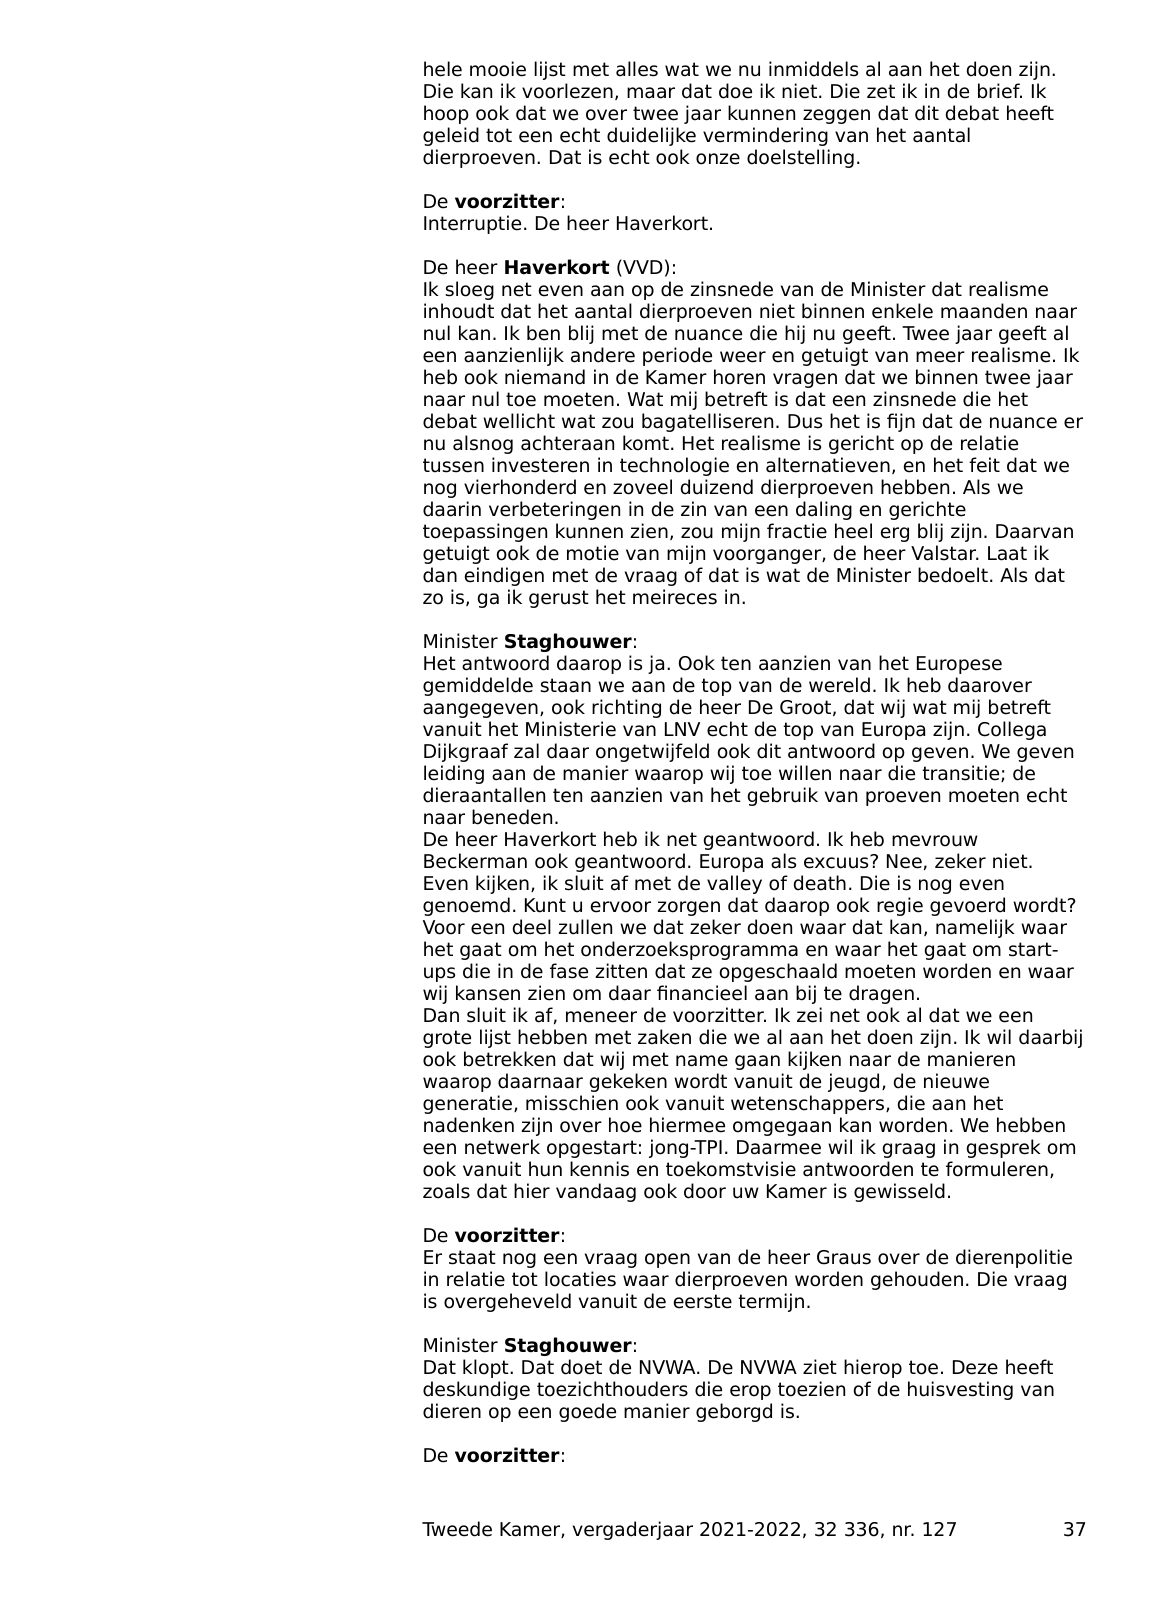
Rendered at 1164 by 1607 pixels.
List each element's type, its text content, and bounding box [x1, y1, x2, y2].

text Minister Staghouwer: [422, 1335, 1087, 1357]
text De heer Haverkort (VVD): [422, 257, 1087, 279]
text hele mooie lijst met alles wat we nu inmiddels al aan het doen zijn. Die kan ik voorlezen, maar dat doe ik niet. Die zet ik in de brief. Ik hoop ook dat we over twee jaar kunnen zeggen dat dit debat heeft geleid tot een echt duidelijke vermindering van het aantal dierproeven. Dat is echt ook onze doelstelling. [422, 59, 1087, 169]
text Dan sluit ik af, meneer de voorzitter. Ik zei net ook al dat we een grote lijst hebben met zaken die we al aan het doen zijn. Ik wil daarbij ook betrekken dat wij met name gaan kijken naar de manieren waarop daarnaar gekeken wordt vanuit de jeugd, de nieuwe generatie, misschien ook vanuit wetenschappers, die aan het nadenken zijn over hoe hiermee omgegaan kan worden. We hebben een netwerk opgestart: jong-TPI. Daarmee wil ik graag in gesprek om ook vanuit hun kennis en toekomstvisie antwoorden te formuleren, zoals dat hier vandaag ook door uw Kamer is gewisseld. [422, 1005, 1087, 1203]
text Even kijken, ik sluit af met de valley of death. Die is nog even genoemd. Kunt u ervoor zorgen dat daarop ook regie gevoerd wordt? Voor een deel zullen we dat zeker doen waar dat kan, namelijk waar het gaat om het onderzoeksprogramma en waar het gaat om start-ups die in de fase zitten dat ze opgeschaald moeten worden en waar wij kansen zien om daar financieel aan bij te dragen. [422, 873, 1087, 1005]
text De voorzitter: [422, 1225, 1087, 1247]
text Minister Staghouwer: [422, 631, 1087, 653]
text Ik sloeg net even aan op de zinsnede van de Minister dat realisme inhoudt dat het aantal dierproeven niet binnen enkele maanden naar nul kan. Ik ben blij met de nuance die hij nu geeft. Twee jaar geeft al een aanzienlijk andere periode weer en getuigt van meer realisme. Ik heb ook niemand in de Kamer horen vragen dat we binnen twee jaar naar nul toe moeten. Wat mij betreft is dat een zinsnede die het debat wellicht wat zou bagatelliseren. Dus het is fijn dat de nuance er nu alsnog achteraan komt. Het realisme is gericht op de relatie tussen investeren in technologie en alternatieven, en het feit dat we nog vierhonderd en zoveel duizend dierproeven hebben. Als we daarin verbeteringen in de zin van een daling en gerichte toepassingen kunnen zien, zou mijn fractie heel erg blij zijn. Daarvan getuigt ook de motie van mijn voorganger, de heer Valstar. Laat ik dan eindigen met de vraag of dat is wat de Minister bedoelt. Als dat zo is, ga ik gerust het meireces in. [422, 279, 1087, 609]
text Dat klopt. Dat doet de NVWA. De NVWA ziet hierop toe. Deze heeft deskundige toezichthouders die erop toezien of de huisvesting van dieren op een goede manier geborgd is. [422, 1357, 1087, 1423]
text Het antwoord daarop is ja. Ook ten aanzien van het Europese gemiddelde staan we aan de top van de wereld. Ik heb daarover aangegeven, ook richting de heer De Groot, dat wij wat mij betreft vanuit het Ministerie van LNV echt de top van Europa zijn. Collega Dijkgraaf zal daar ongetwijfeld ook dit antwoord op geven. We geven leiding aan de manier waarop wij toe willen naar die transitie; de dieraantallen ten aanzien van het gebruik van proeven moeten echt naar beneden. [422, 653, 1087, 829]
text De voorzitter: [422, 1445, 1087, 1467]
text De voorzitter: [422, 191, 1087, 213]
text Interruptie. De heer Haverkort. [422, 213, 1087, 235]
text De heer Haverkort heb ik net geantwoord. Ik heb mevrouw Beckerman ook geantwoord. Europa als excuus? Nee, zeker niet. [422, 829, 1087, 873]
text Er staat nog een vraag open van de heer Graus over de dierenpolitie in relatie tot locaties waar dierproeven worden gehouden. Die vraag is overgeheveld vanuit de eerste termijn. [422, 1247, 1087, 1313]
